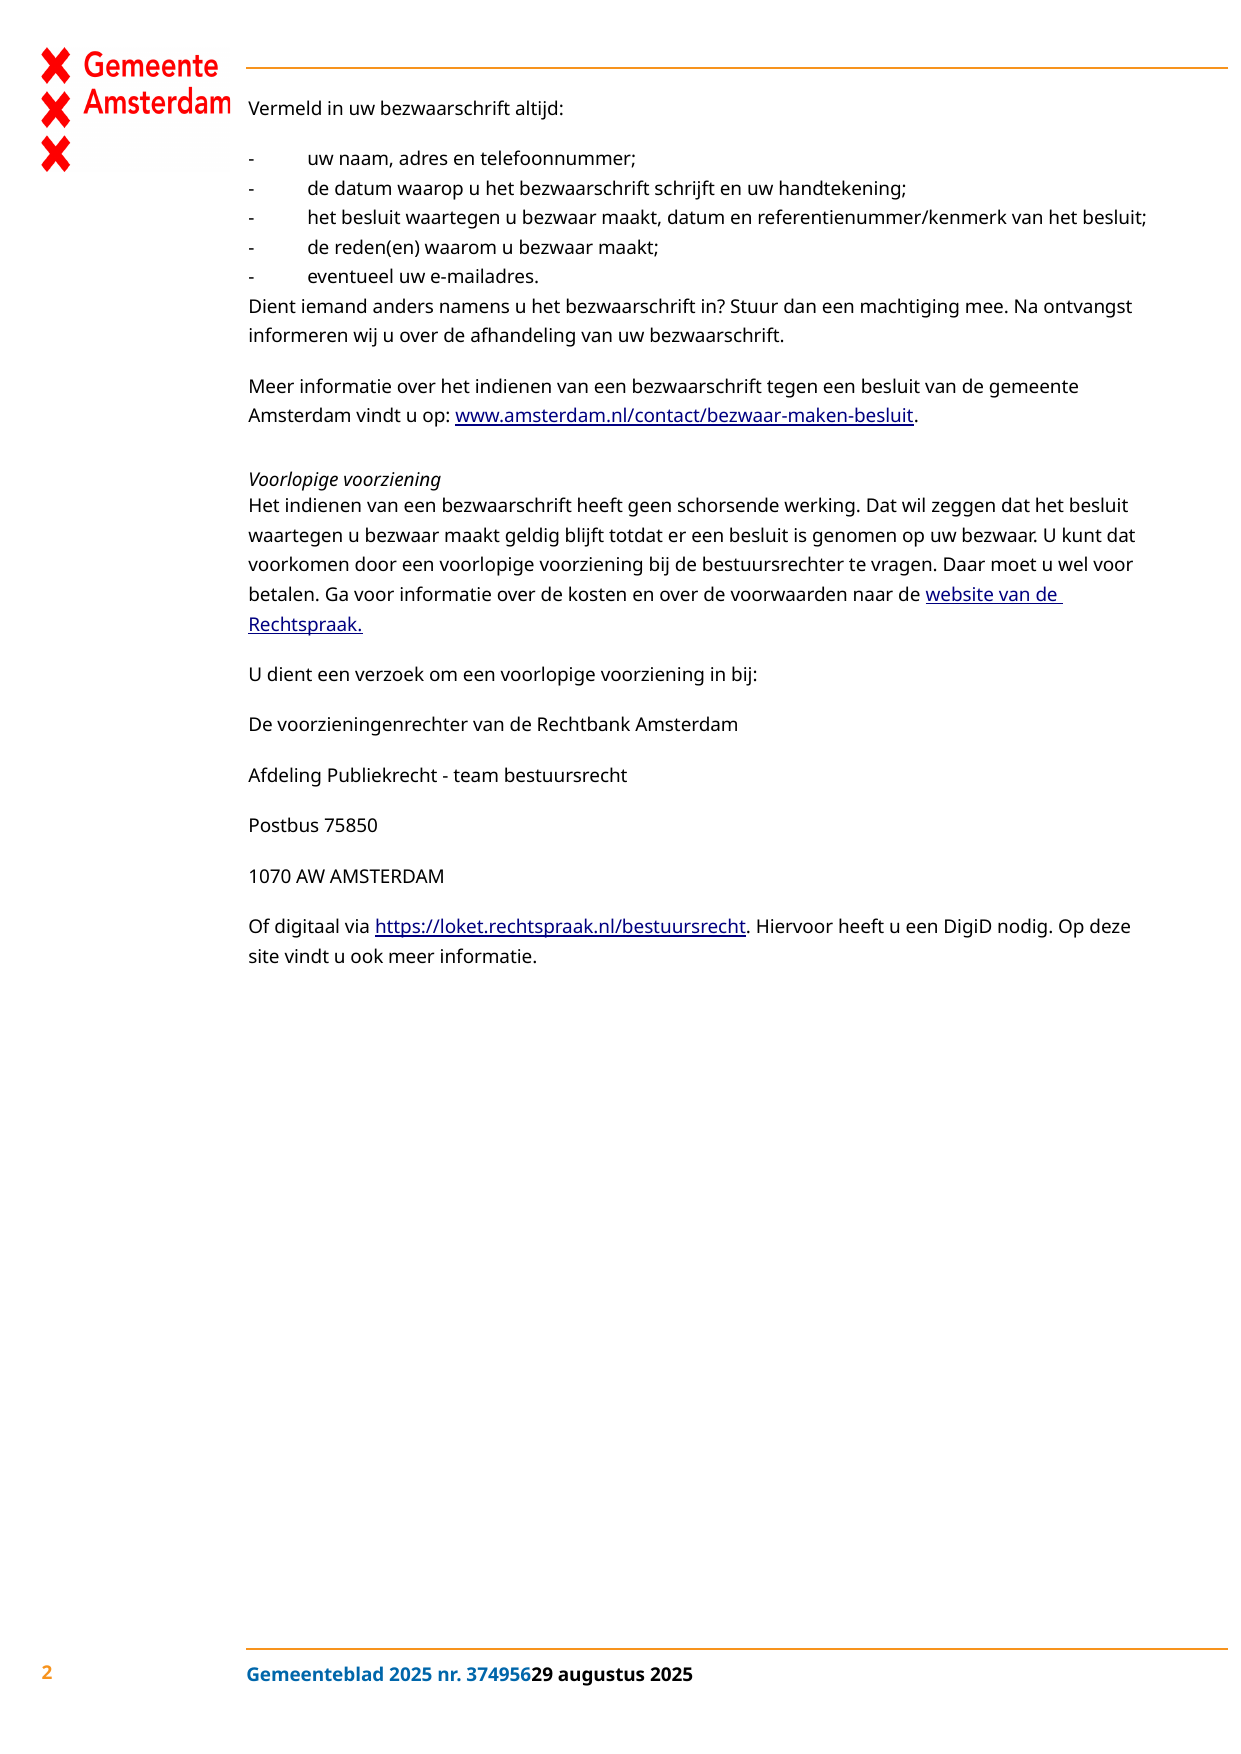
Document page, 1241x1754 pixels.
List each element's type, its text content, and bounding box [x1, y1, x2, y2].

text Het indienen van een bezwaarschrift heeft geen schorsende werking. Dat wil zeggen dat het besluit waartegen u bezwaar maakt geldig blijft totdat er een besluit is genomen op uw bezwaar. U kunt dat voorkomen door een voorlopige voorziening bij de bestuursrechter te vragen. Daar moet u wel voor betalen. Ga voor informatie over de kosten en over de voorwaarden naar de website van de Rechtspraak. [248, 492, 1152, 636]
text Postbus 75850 [248, 812, 1152, 838]
text U dient een verzoek om een voorlopige voorziening in bij: [248, 661, 1152, 687]
text Voorlopige voorziening [248, 467, 1152, 492]
list de datum waarop u het bezwaarschrift schrijft en uw handtekening; [248, 175, 1152, 201]
text De voorzieningenrechter van de Rechtbank Amsterdam [248, 712, 1152, 737]
text Vermeld in uw bezwaarschrift altijd: [248, 95, 1152, 121]
list de reden(en) waarom u bezwaar maakt; [248, 234, 1152, 260]
text Dient iemand anders namens u het bezwaarschrift in? Stuur dan een machtiging mee. Na ontvangst informeren wij u over de afhandeling van uw bezwaarschrift. [248, 293, 1152, 348]
text Of digitaal via https://loket.rechtspraak.nl/bestuursrecht. Hiervoor heeft u een DigiD nodig. Op deze site vindt u ook meer informatie. [248, 913, 1152, 968]
text Afdeling Publiekrecht - team bestuursrecht [248, 762, 1152, 788]
text 1070 AW AMSTERDAM [248, 863, 1152, 888]
picture [41, 47, 231, 172]
text Meer informatie over het indienen van een bezwaarschrift tegen een besluit van de gemeente Amsterdam vindt u op: www.amsterdam.nl/contact/bezwaar-maken-besluit. [248, 373, 1152, 428]
list uw naam, adres en telefoonnummer; [248, 145, 1152, 171]
list het besluit waartegen u bezwaar maakt, datum en referentienummer/kenmerk van het besluit; [248, 204, 1152, 230]
list eventueel uw e-mailadres. [248, 263, 1152, 289]
